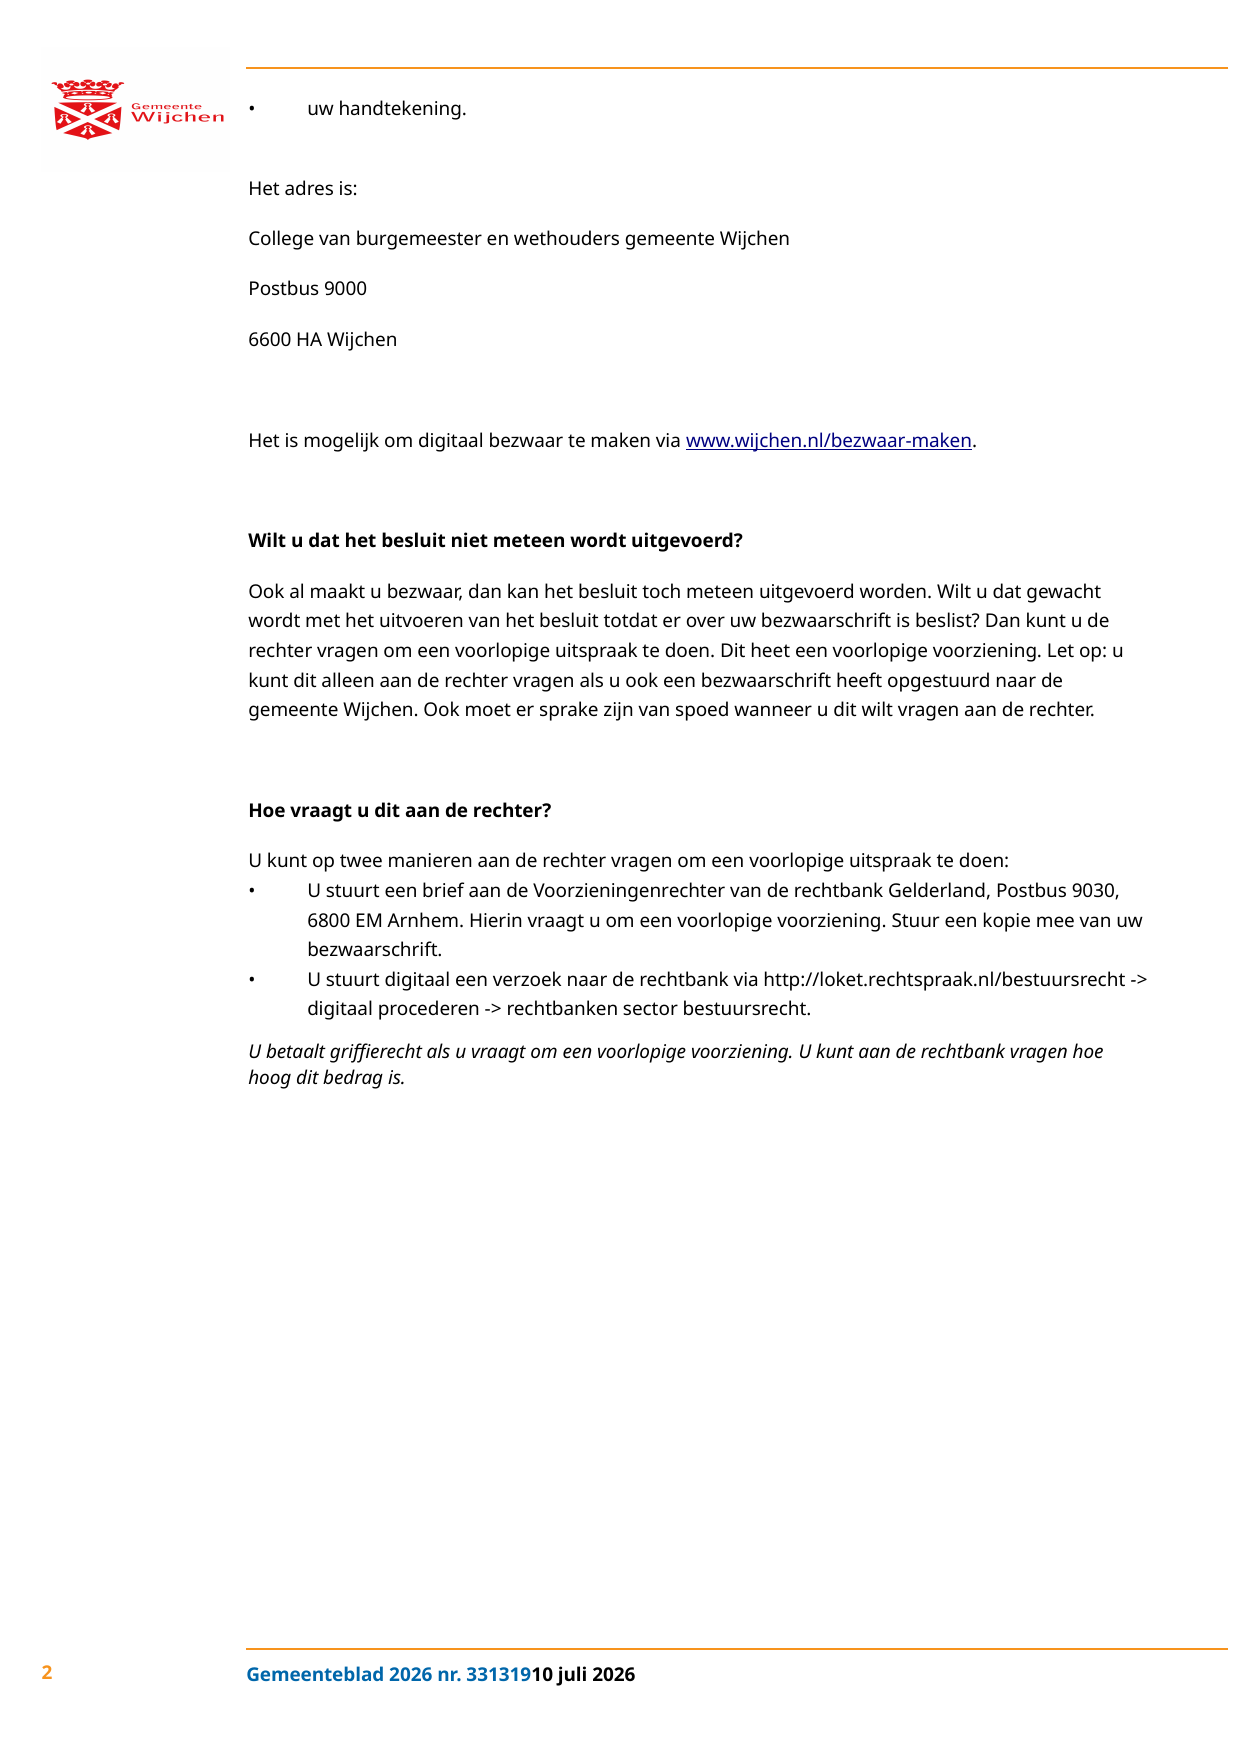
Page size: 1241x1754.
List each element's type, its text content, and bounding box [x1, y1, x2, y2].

list U stuurt een brief aan de Voorzieningenrechter van de rechtbank Gelderland, Postbus 9030, 6800 EM Arnhem. Hierin vraagt u om een voorlopige voorziening. Stuur een kopie mee van uw bezwaarschrift. [248, 877, 1152, 962]
text U betaalt griffierecht als u vraagt om een voorlopige voorziening. U kunt aan de rechtbank vragen hoe hoog dit bedrag is. [248, 1039, 1152, 1090]
list uw handtekening. [248, 95, 1152, 121]
text Ook al maakt u bezwaar, dan kan het besluit toch meteen uitgevoerd worden. Wilt u dat gewacht wordt met het uitvoeren van het besluit totdat er over uw bezwaarschrift is beslist? Dan kunt u de rechter vragen om een voorlopige uitspraak te doen. Dit heet een voorlopige voorziening. Let op: u kunt dit alleen aan de rechter vragen als u ook een bezwaarschrift heeft opgestuurd naar de gemeente Wijchen. Ook moet er sprake zijn van spoed wanneer u dit wilt vragen aan de rechter. [248, 578, 1152, 722]
text 6600 HA Wijchen [248, 326, 1152, 352]
list U stuurt digitaal een verzoek naar de rechtbank via http://loket.rechtspraak.nl/bestuursrecht -> digitaal procederen -> rechtbanken sector bestuursrecht. [248, 966, 1152, 1021]
text Postbus 9000 [248, 276, 1152, 301]
text Wilt u dat het besluit niet meteen wordt uitgevoerd? [248, 528, 1152, 553]
text College van burgemeester en wethouders gemeente Wijchen [248, 225, 1152, 251]
text Het adres is: [248, 175, 1152, 201]
text Het is mogelijk om digitaal bezwaar te maken via www.wijchen.nl/bezwaar-maken. [248, 427, 1152, 453]
picture [41, 47, 231, 172]
text U kunt op twee manieren aan de rechter vragen om een voorlopige uitspraak te doen: [248, 848, 1152, 873]
text Hoe vraagt u dit aan de rechter? [248, 797, 1152, 823]
